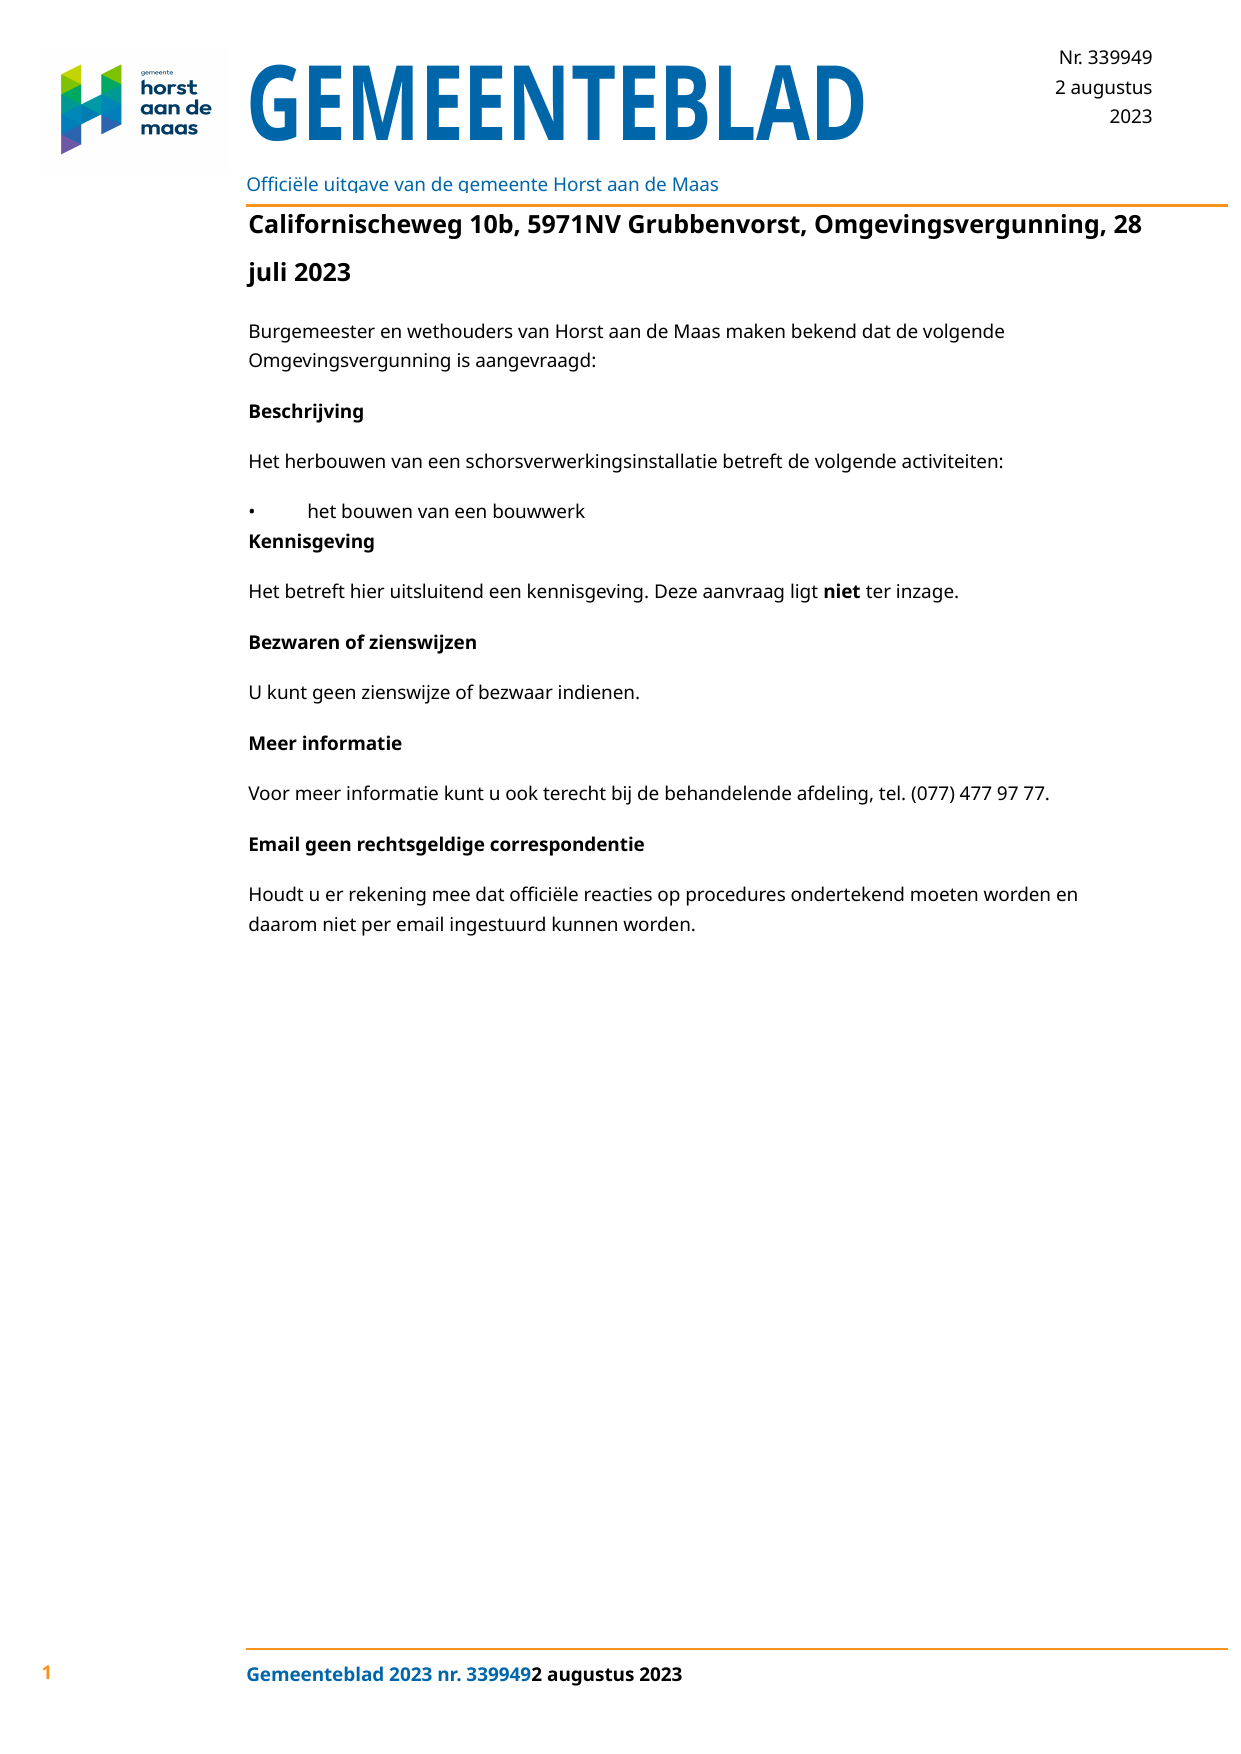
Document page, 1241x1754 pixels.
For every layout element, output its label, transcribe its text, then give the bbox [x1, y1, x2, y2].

text Kennisgeving [248, 528, 1152, 554]
text Beschrijving [248, 398, 1152, 424]
text U kunt geen zienswijze of bezwaar indienen. [248, 679, 1152, 705]
text Meer informatie [248, 730, 1152, 756]
text Email geen rechtsgeldige correspondentie [248, 831, 1152, 857]
text Burgemeester en wethouders van Horst aan de Maas maken bekend dat de volgende Omgevingsvergunning is aangevraagd: [248, 318, 1152, 373]
list het bouwen van een bouwwerk [248, 499, 1152, 524]
picture [41, 47, 231, 172]
text Het herbouwen van een schorsverwerkingsinstallatie betreft de volgende activiteiten: [248, 448, 1152, 474]
text Californischeweg 10b, 5971NV Grubbenvorst, Omgevingsvergunning, 28 juli 2023 [248, 207, 1152, 288]
text Bezwaren of zienswijzen [248, 629, 1152, 655]
text Houdt u er rekening mee dat officiële reacties op procedures ondertekend moeten worden en daarom niet per email ingestuurd kunnen worden. [248, 881, 1152, 937]
text Voor meer informatie kunt u ook terecht bij de behandelende afdeling, tel. (077) 477 97 77. [248, 780, 1152, 806]
text Het betreft hier uitsluitend een kennisgeving. Deze aanvraag ligt niet ter inzage. [248, 579, 1152, 604]
